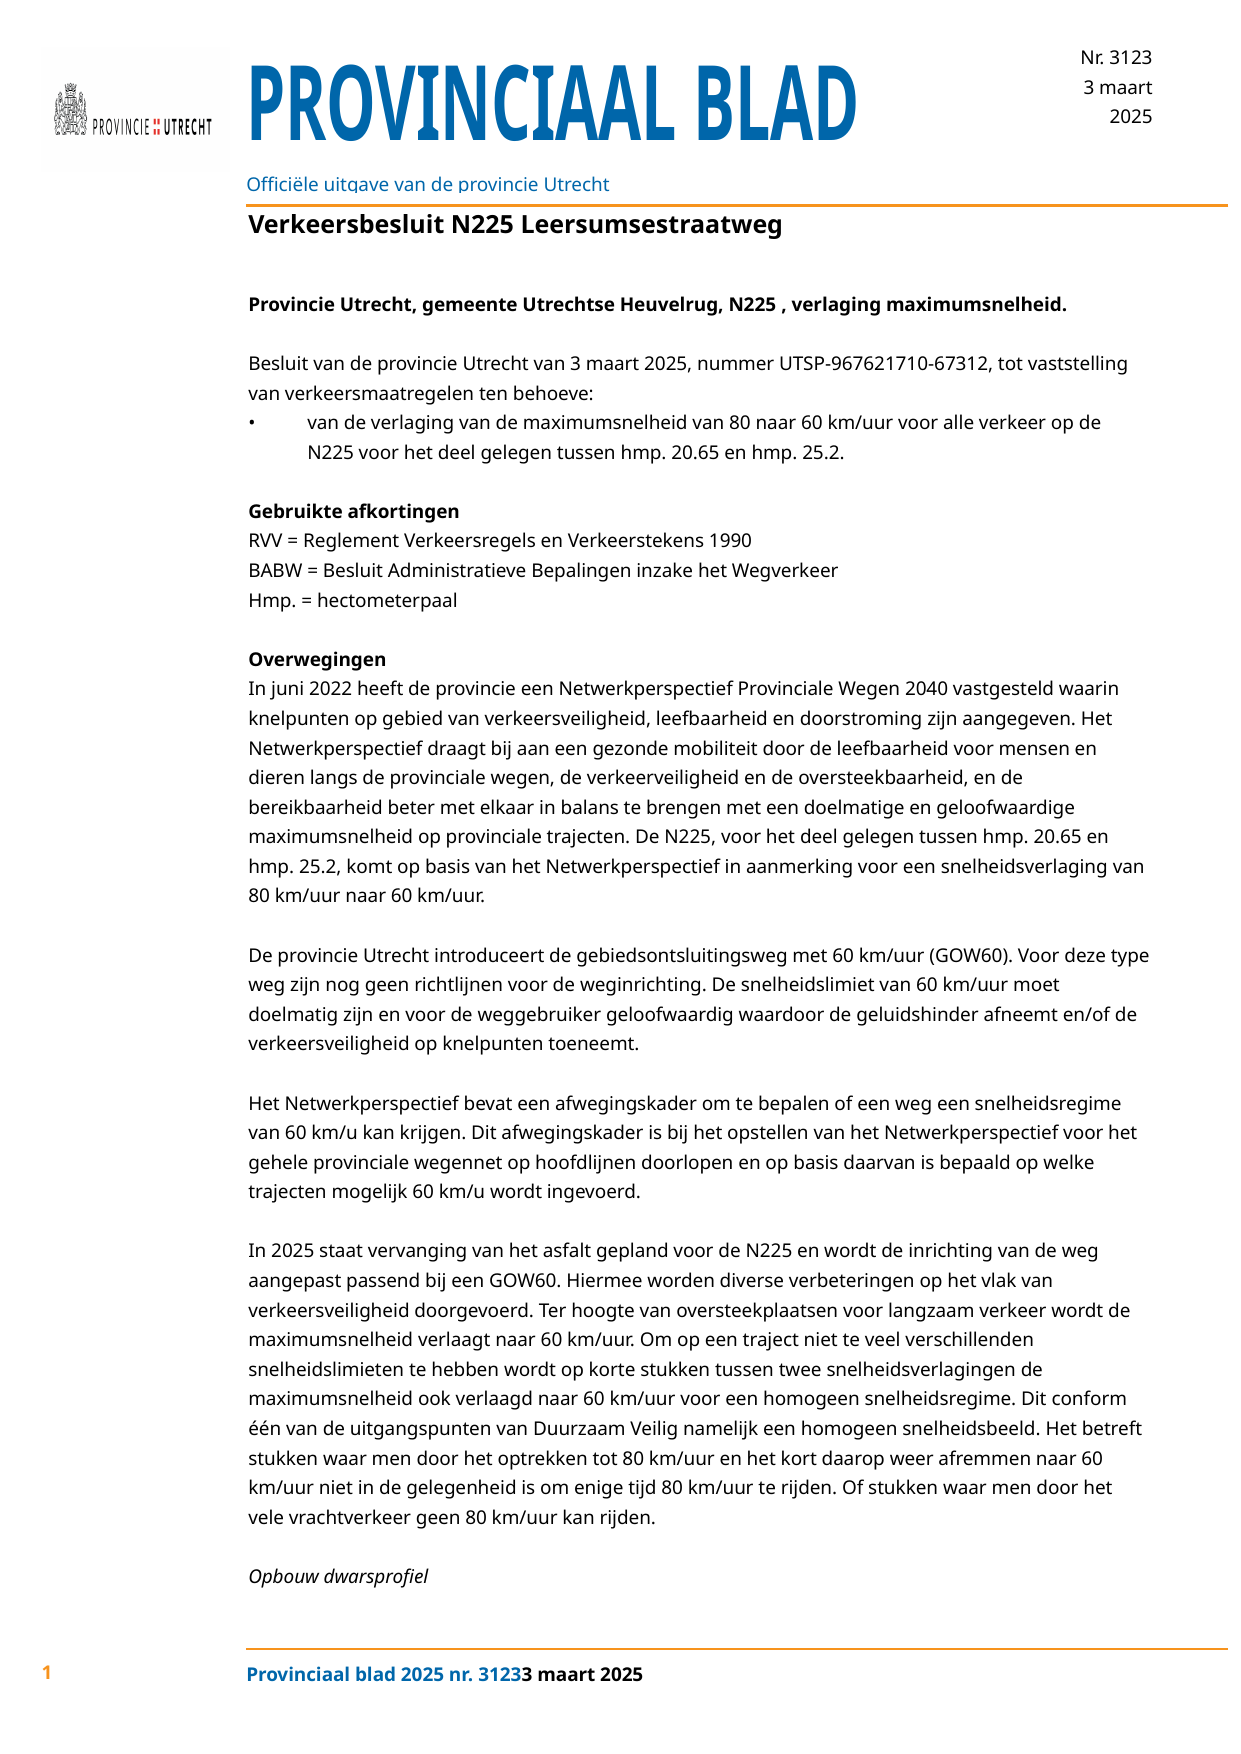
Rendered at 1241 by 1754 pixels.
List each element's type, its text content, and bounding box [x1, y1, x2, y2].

text RVV = Reglement Verkeersregels en Verkeerstekens 1990 [248, 528, 1152, 553]
text Verkeersbesluit N225 Leersumsestraatweg [248, 207, 1152, 241]
picture [41, 47, 231, 172]
text Het Netwerkperspectief bevat een afwegingskader om te bepalen of een weg een snelheidsregime [248, 1090, 1152, 1116]
text Provincie Utrecht, gemeente Utrechtse Heuvelrug, N225 , verlaging maximumsnelheid. [248, 291, 1152, 317]
text Besluit van de provincie Utrecht van 3 maart 2025, nummer UTSP-967621710-67312, tot vaststelling van verkeersmaatregelen ten behoeve: [248, 350, 1152, 406]
text trajecten mogelijk 60 km/u wordt ingevoerd. [248, 1178, 1152, 1204]
text In juni 2022 heeft de provincie een Netwerkperspectief Provinciale Wegen 2040 vastgesteld waarin knelpunten op gebied van verkeersveiligheid, leefbaarheid en doorstroming zijn aangegeven. Het Netwerkperspectief draagt bij aan een gezonde mobiliteit door de leefbaarheid voor mensen en dieren langs de provinciale wegen, de verkeerveiligheid en de oversteekbaarheid, en de bereikbaarheid beter met elkaar in balans te brengen met een doelmatige en geloofwaardige maximumsnelheid op provinciale trajecten. De N225, voor het deel gelegen tussen hmp. 20.65 en hmp. 25.2, komt op basis van het Netwerkperspectief in aanmerking voor een snelheidsverlaging van 80 km/uur naar 60 km/uur. [248, 676, 1152, 908]
list van de verlaging van de maximumsnelheid van 80 naar 60 km/uur voor alle verkeer op de N225 voor het deel gelegen tussen hmp. 20.65 en hmp. 25.2. [248, 409, 1152, 465]
text Overwegingen [248, 646, 1152, 672]
text In 2025 staat vervanging van het asfalt gepland voor de N225 en wordt de inrichting van de weg aangepast passend bij een GOW60. Hiermee worden diverse verbeteringen op het vlak van verkeersveiligheid doorgevoerd. Ter hoogte van oversteekplaatsen voor langzaam verkeer wordt de maximumsnelheid verlaagt naar 60 km/uur. Om op een traject niet te veel verschillenden snelheidslimieten te hebben wordt op korte stukken tussen twee snelheidsverlagingen de maximumsnelheid ook verlaagd naar 60 km/uur voor een homogeen snelheidsregime. Dit conform één van de uitgangspunten van Duurzaam Veilig namelijk een homogeen snelheidsbeeld. Het betreft stukken waar men door het optrekken tot 80 km/uur en het kort daarop weer afremmen naar 60 km/uur niet in de gelegenheid is om enige tijd 80 km/uur te rijden. Of stukken waar men door het vele vrachtverkeer geen 80 km/uur kan rijden. [248, 1238, 1152, 1530]
text De provincie Utrecht introduceert de gebiedsontsluitingsweg met 60 km/uur (GOW60). Voor deze type weg zijn nog geen richtlijnen voor de weginrichting. De snelheidslimiet van 60 km/uur moet doelmatig zijn en voor de weggebruiker geloofwaardig waardoor de geluidshinder afneemt en/of de verkeersveiligheid op knelpunten toeneemt. [248, 942, 1152, 1056]
text Opbouw dwarsprofiel [248, 1563, 1152, 1589]
text BABW = Besluit Administratieve Bepalingen inzake het Wegverkeer [248, 557, 1152, 583]
text gehele provinciale wegennet op hoofdlijnen doorlopen en op basis daarvan is bepaald op welke [248, 1149, 1152, 1175]
text van 60 km/u kan krijgen. Dit afwegingskader is bij het opstellen van het Netwerkperspectief voor het [248, 1119, 1152, 1145]
text Gebruikte afkortingen [248, 498, 1152, 524]
text Hmp. = hectometerpaal [248, 587, 1152, 613]
